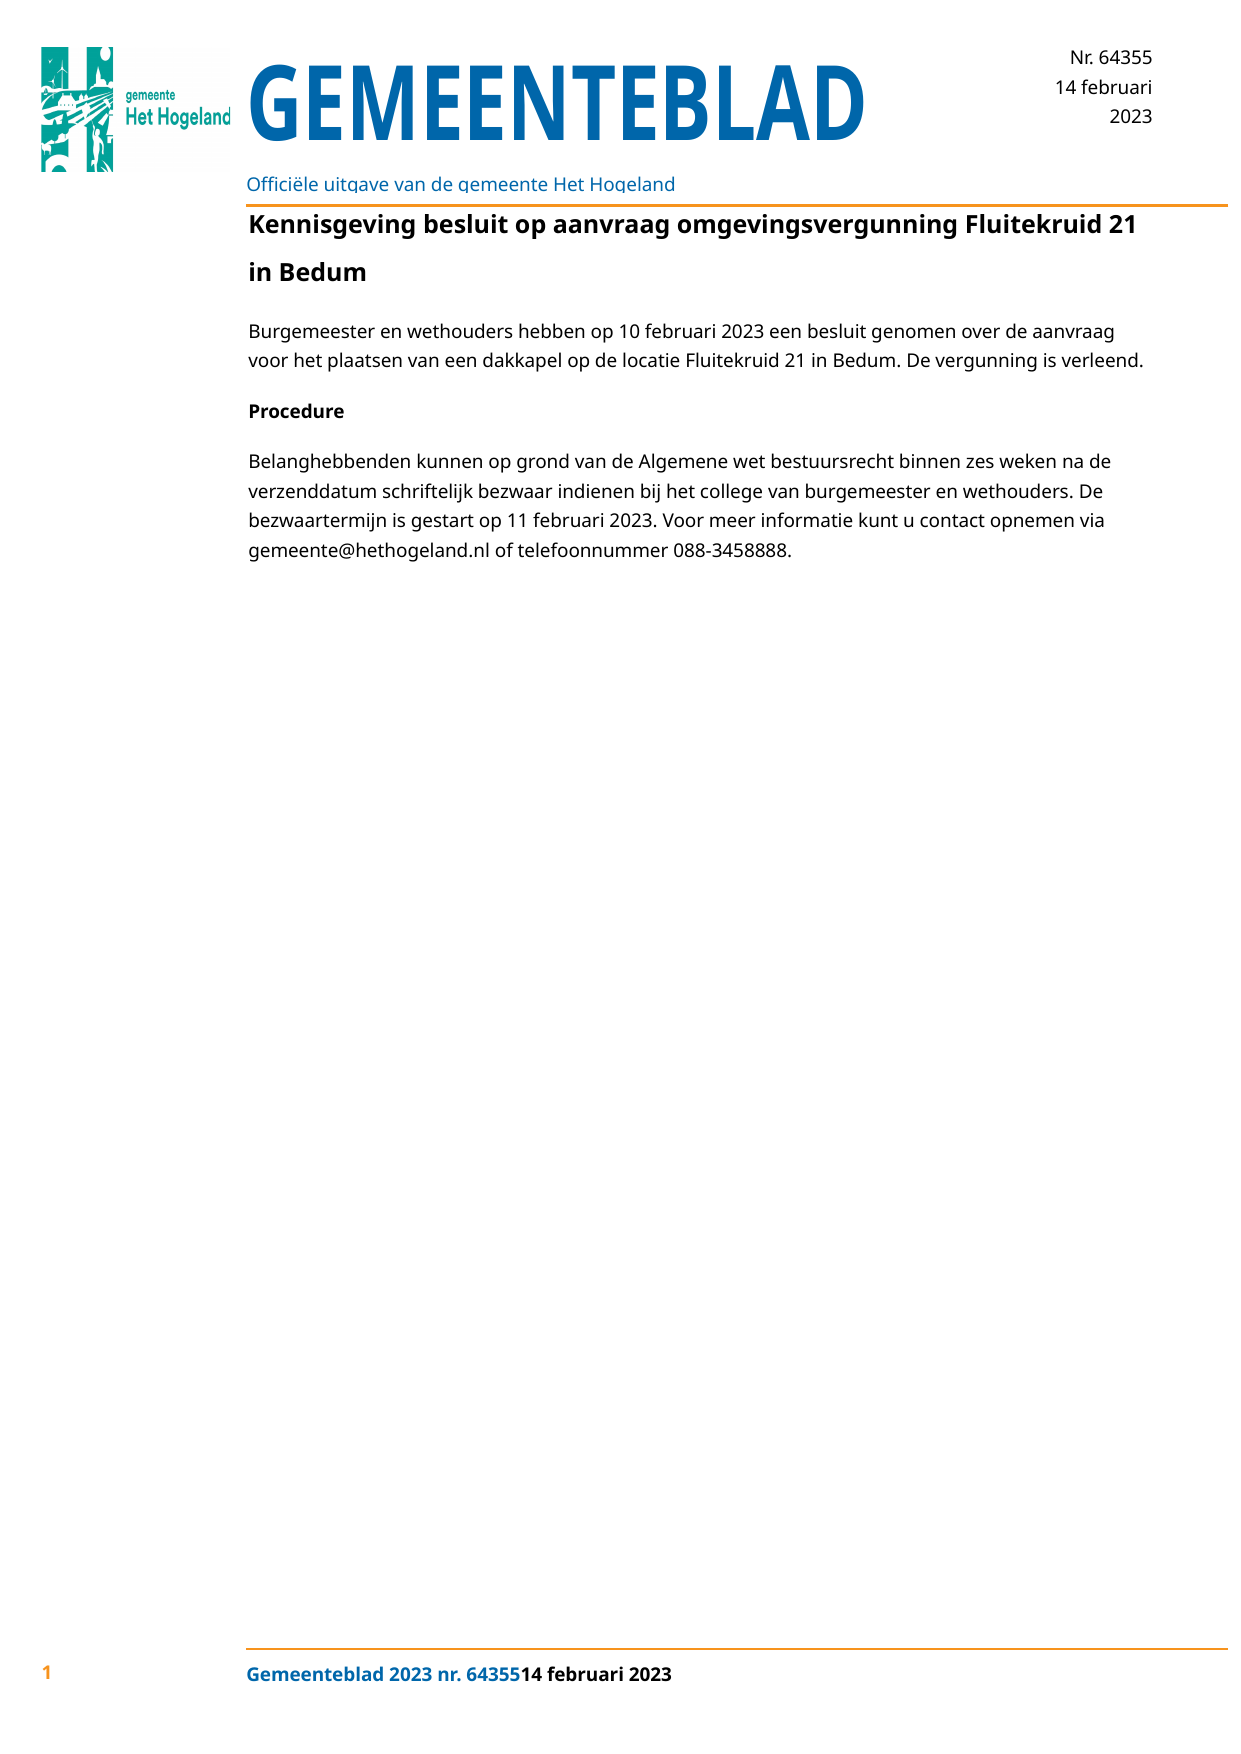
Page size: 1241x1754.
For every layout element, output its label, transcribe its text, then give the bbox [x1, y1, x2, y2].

text Belanghebbenden kunnen op grond van de Algemene wet bestuursrecht binnen zes weken na de verzenddatum schriftelijk bezwaar indienen bij het college van burgemeester en wethouders. De bezwaartermijn is gestart op 11 februari 2023. Voor meer informatie kunt u contact opnemen via gemeente@hethogeland.nl of telefoonnummer 088-3458888. [248, 448, 1152, 563]
text Burgemeester en wethouders hebben op 10 februari 2023 een besluit genomen over de aanvraag voor het plaatsen van een dakkapel op de locatie Fluitekruid 21 in Bedum. De vergunning is verleend. [248, 318, 1152, 373]
picture [41, 47, 231, 172]
text Procedure [248, 398, 1152, 424]
text Kennisgeving besluit op aanvraag omgevingsvergunning Fluitekruid 21 in Bedum [248, 207, 1152, 288]
